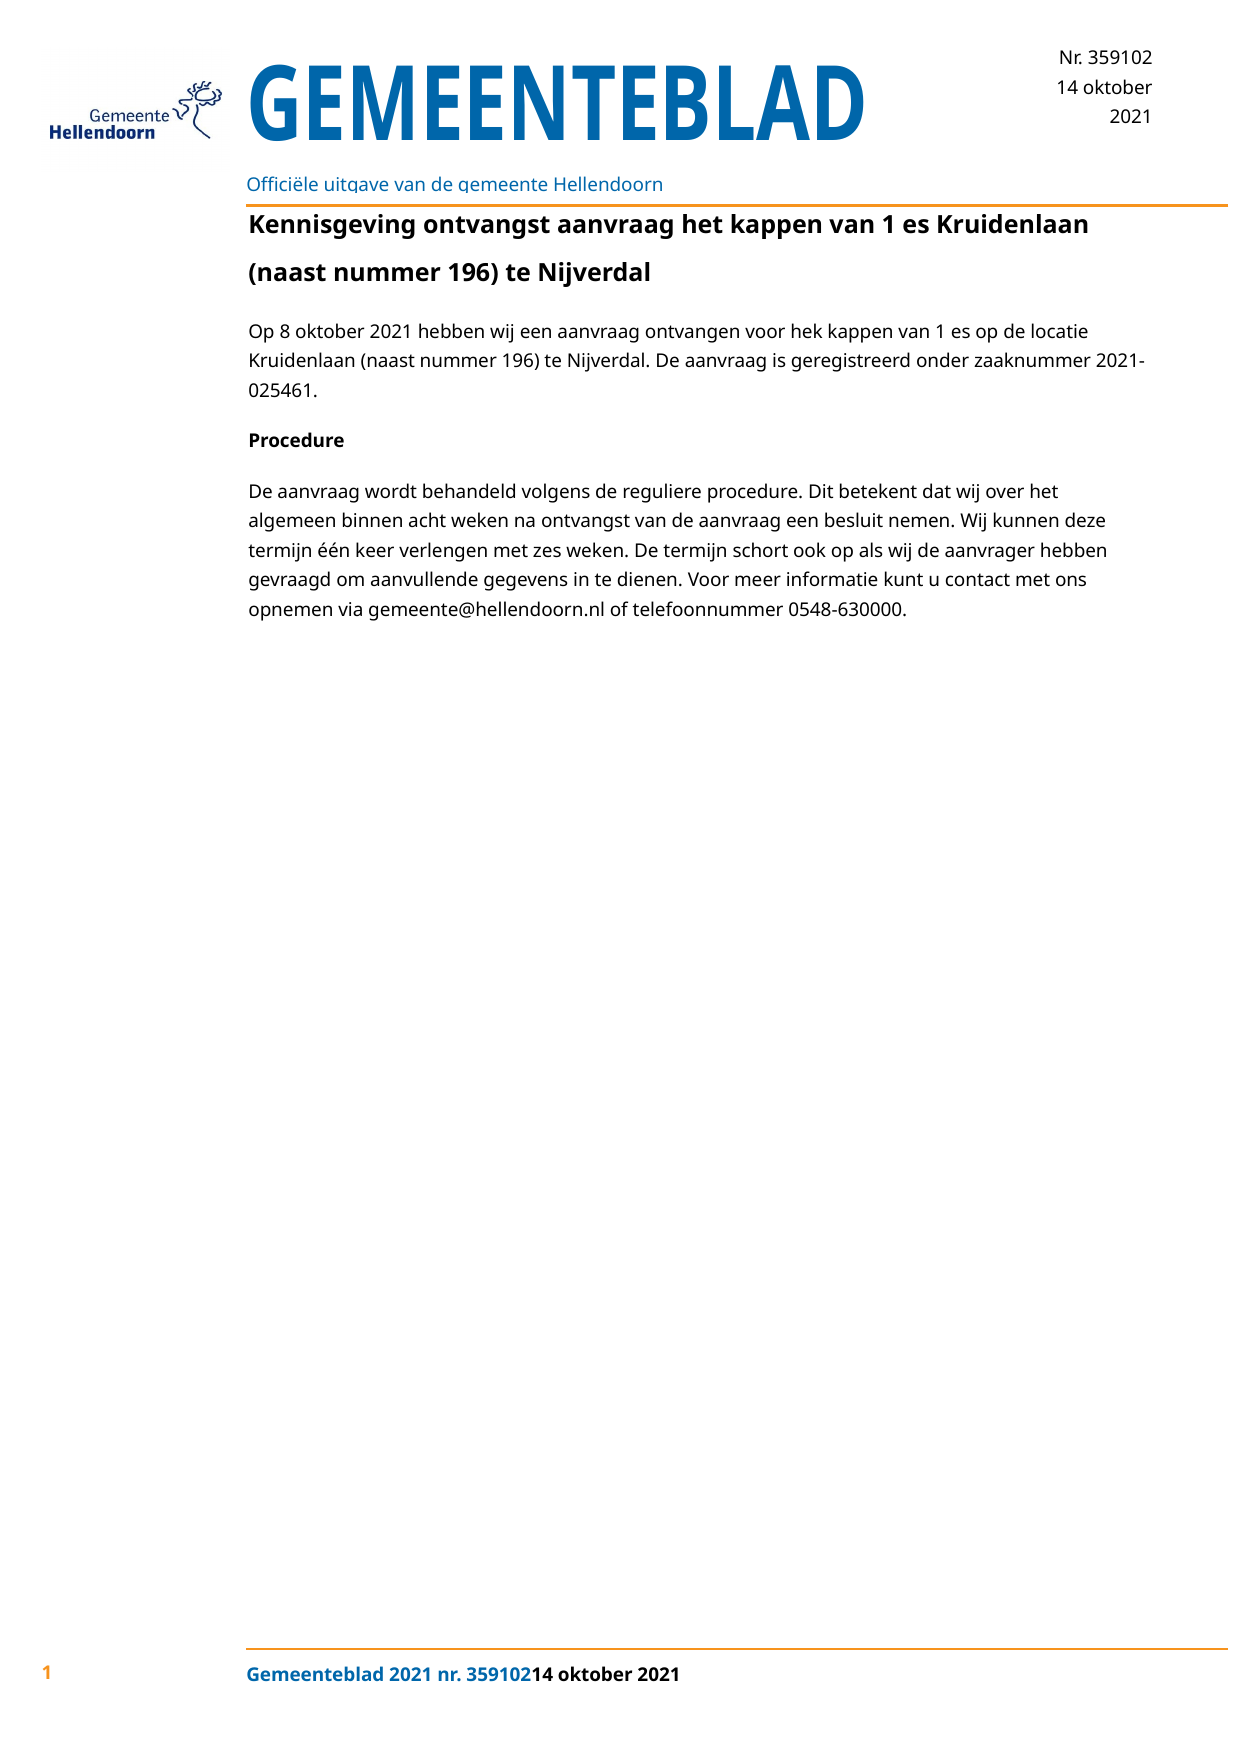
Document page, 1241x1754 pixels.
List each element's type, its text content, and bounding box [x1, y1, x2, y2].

text Kennisgeving ontvangst aanvraag het kappen van 1 es Kruidenlaan (naast nummer 196) te Nijverdal [248, 207, 1152, 288]
text Procedure [248, 427, 1152, 453]
picture [41, 47, 231, 172]
text Op 8 oktober 2021 hebben wij een aanvraag ontvangen voor hek kappen van 1 es op de locatie Kruidenlaan (naast nummer 196) te Nijverdal. De aanvraag is geregistreerd onder zaaknummer 2021-025461. [248, 318, 1152, 403]
text De aanvraag wordt behandeld volgens de reguliere procedure. Dit betekent dat wij over het algemeen binnen acht weken na ontvangst van de aanvraag een besluit nemen. Wij kunnen deze termijn één keer verlengen met zes weken. De termijn schort ook op als wij de aanvrager hebben gevraagd om aanvullende gegevens in te dienen. Voor meer informatie kunt u contact met ons opnemen via gemeente@hellendoorn.nl of telefoonnummer 0548-630000. [248, 478, 1152, 622]
